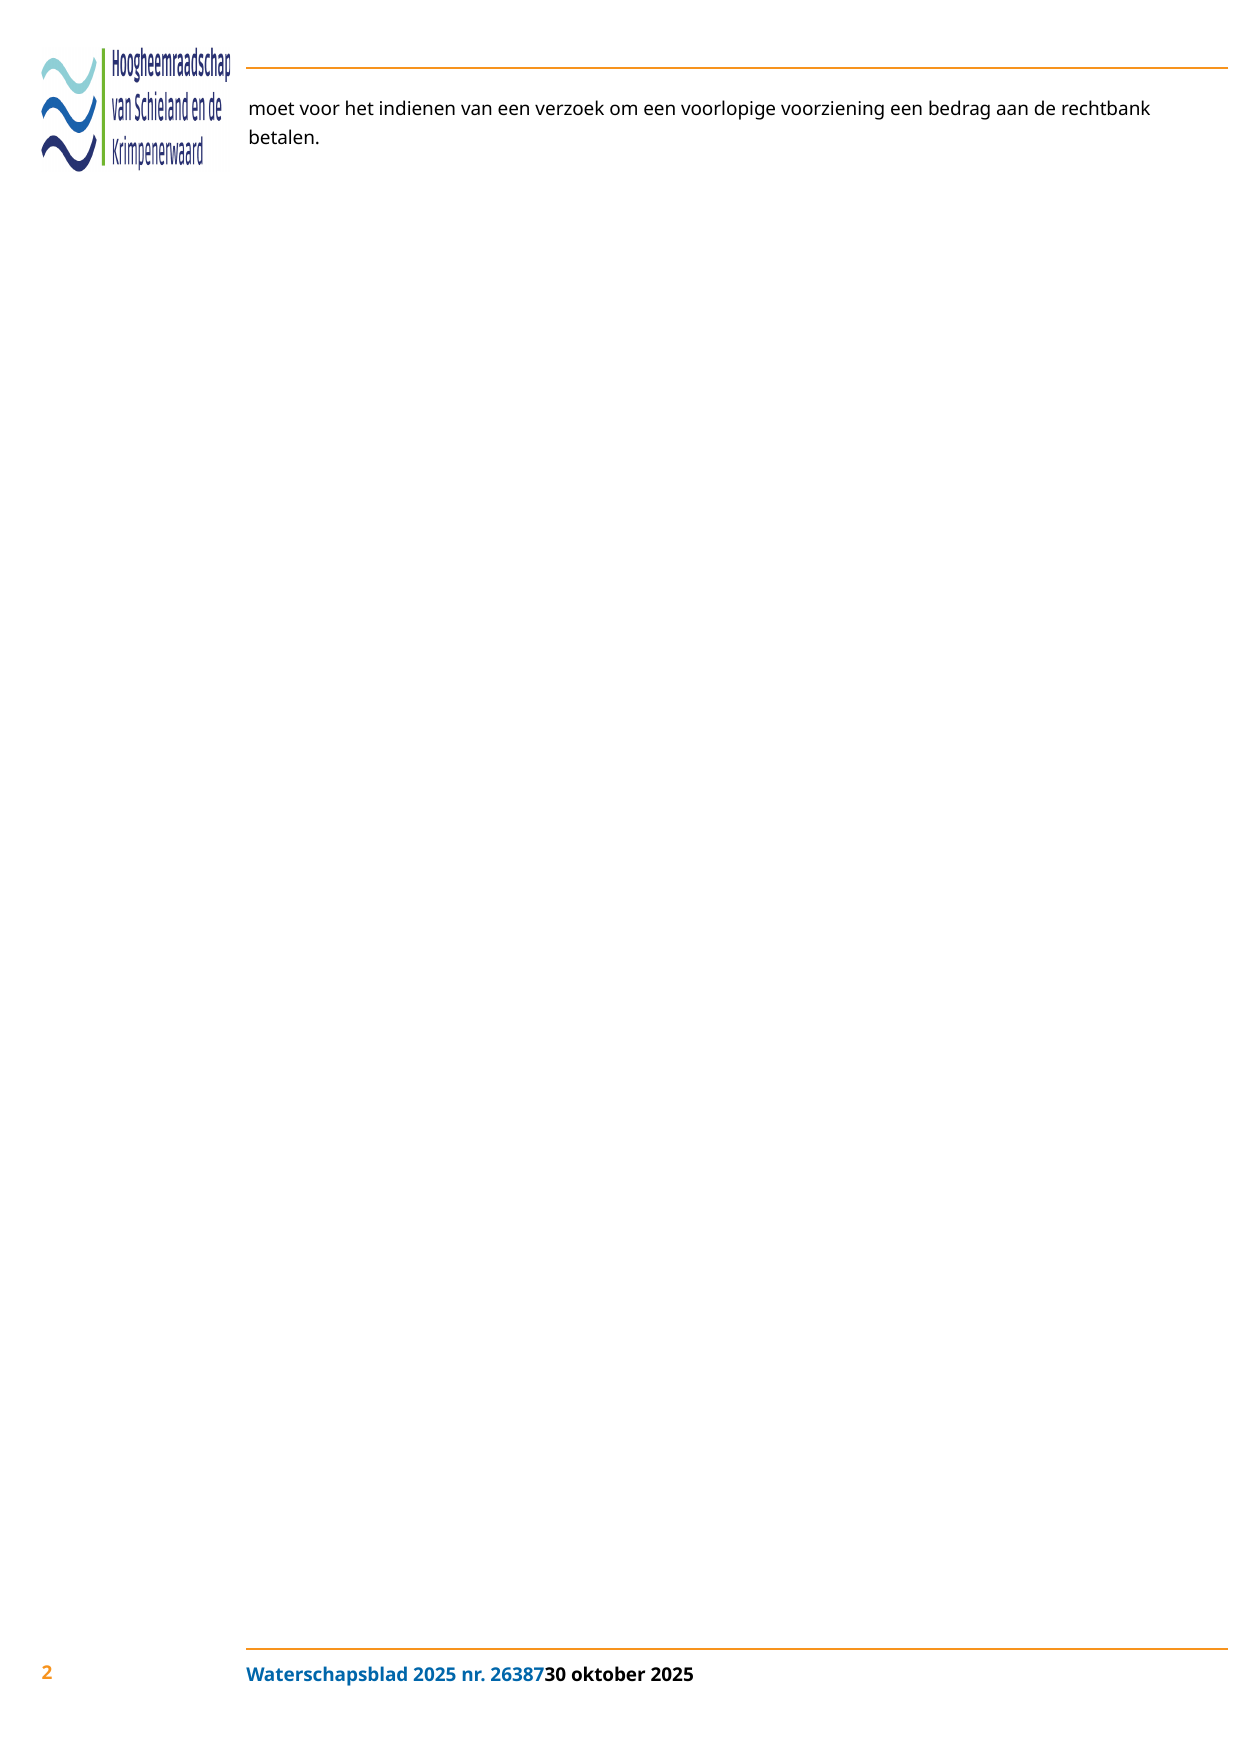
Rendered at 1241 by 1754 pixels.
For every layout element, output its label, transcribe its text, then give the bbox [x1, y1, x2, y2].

picture [41, 47, 231, 172]
text moet voor het indienen van een verzoek om een voorlopige voorziening een bedrag aan de rechtbank betalen. [248, 95, 1152, 150]
